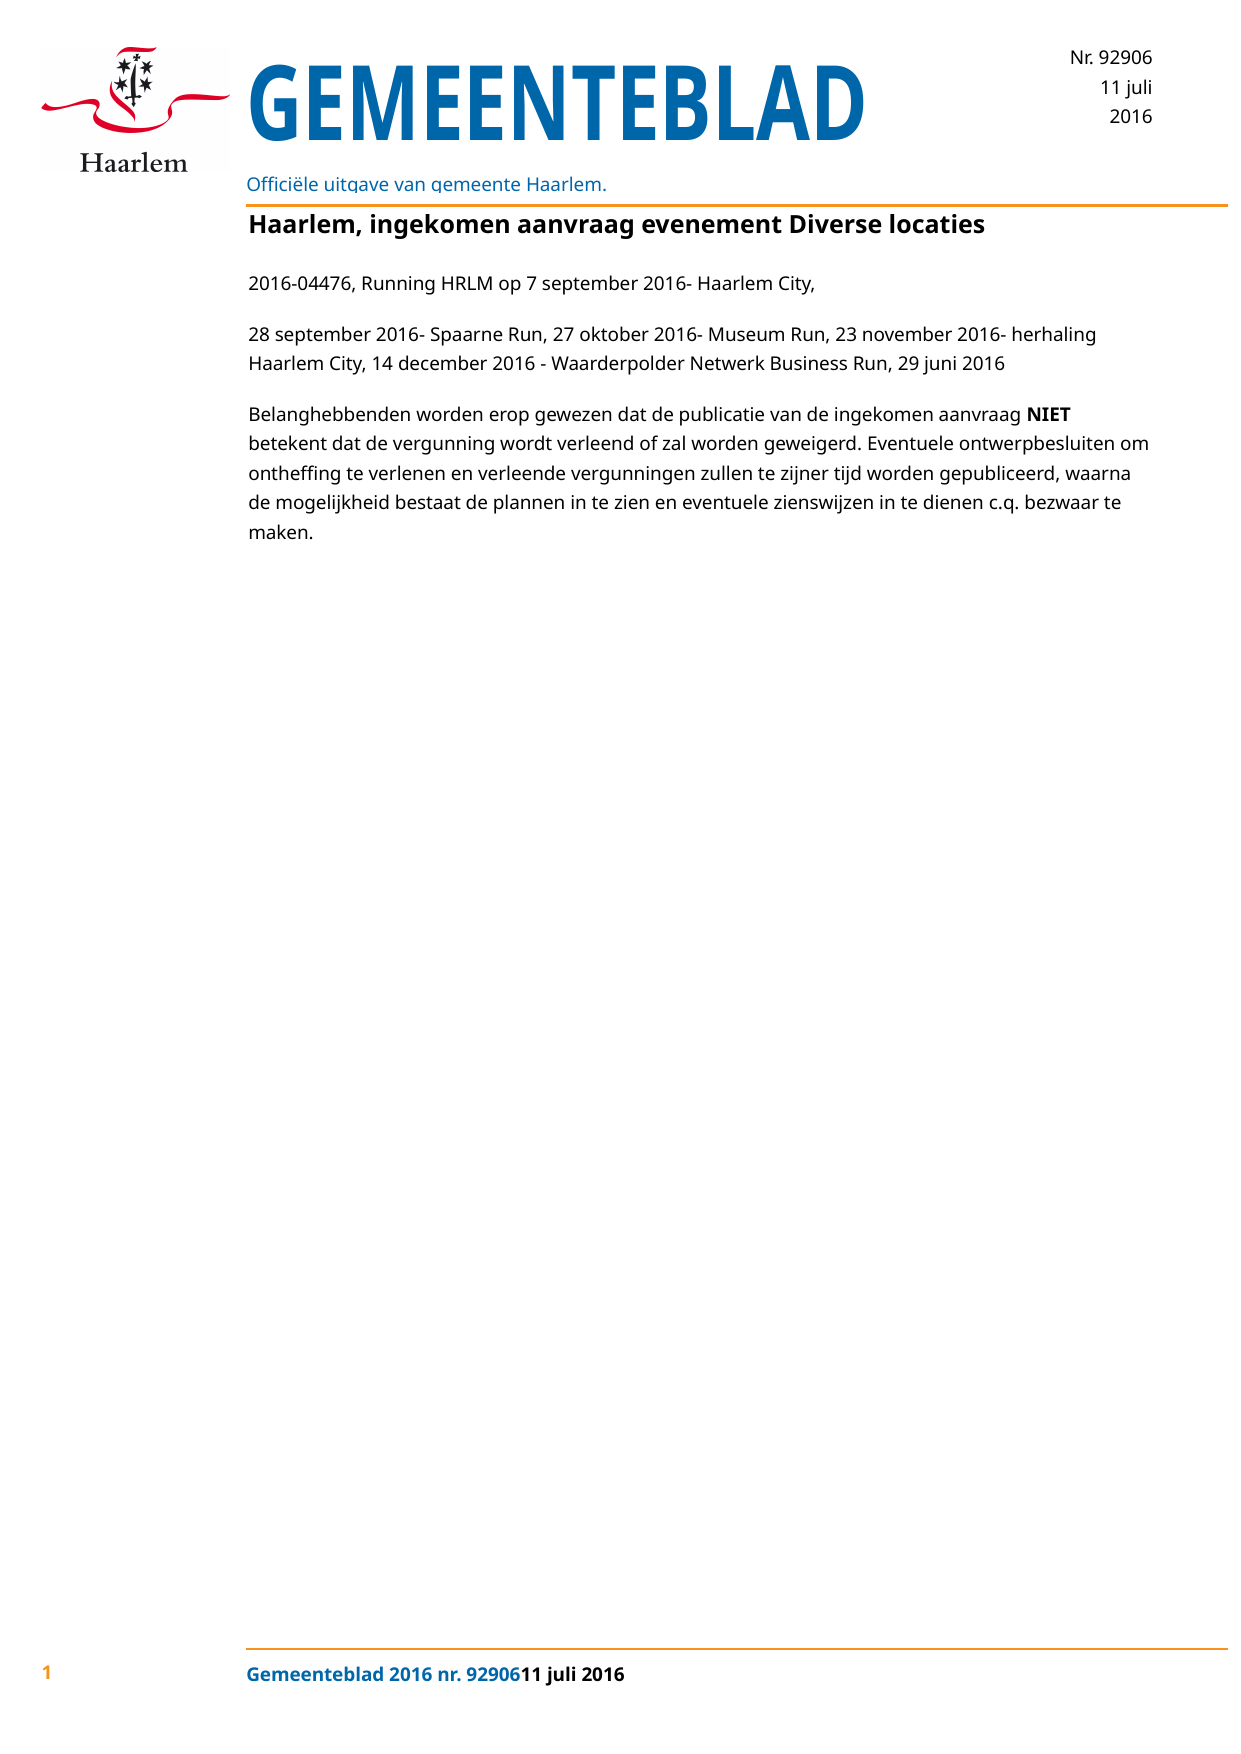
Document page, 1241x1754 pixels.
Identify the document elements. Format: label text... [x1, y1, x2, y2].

text Haarlem, ingekomen aanvraag evenement Diverse locaties [248, 207, 1152, 241]
text 2016-04476, Running HRLM op 7 september 2016- Haarlem City, [248, 270, 1152, 296]
text 28 september 2016- Spaarne Run, 27 oktober 2016- Museum Run, 23 november 2016- herhaling Haarlem City, 14 december 2016 - Waarderpolder Netwerk Business Run, 29 juni 2016 [248, 321, 1152, 376]
text Belanghebbenden worden erop gewezen dat de publicatie van de ingekomen aanvraag NIET betekent dat de vergunning wordt verleend of zal worden geweigerd. Eventuele ontwerpbesluiten om ontheffing te verlenen en verleende vergunningen zullen te zijner tijd worden gepubliceerd, waarna de mogelijkheid bestaat de plannen in te zien en eventuele zienswijzen in te dienen c.q. bezwaar te maken. [248, 401, 1152, 545]
picture [41, 47, 231, 172]
